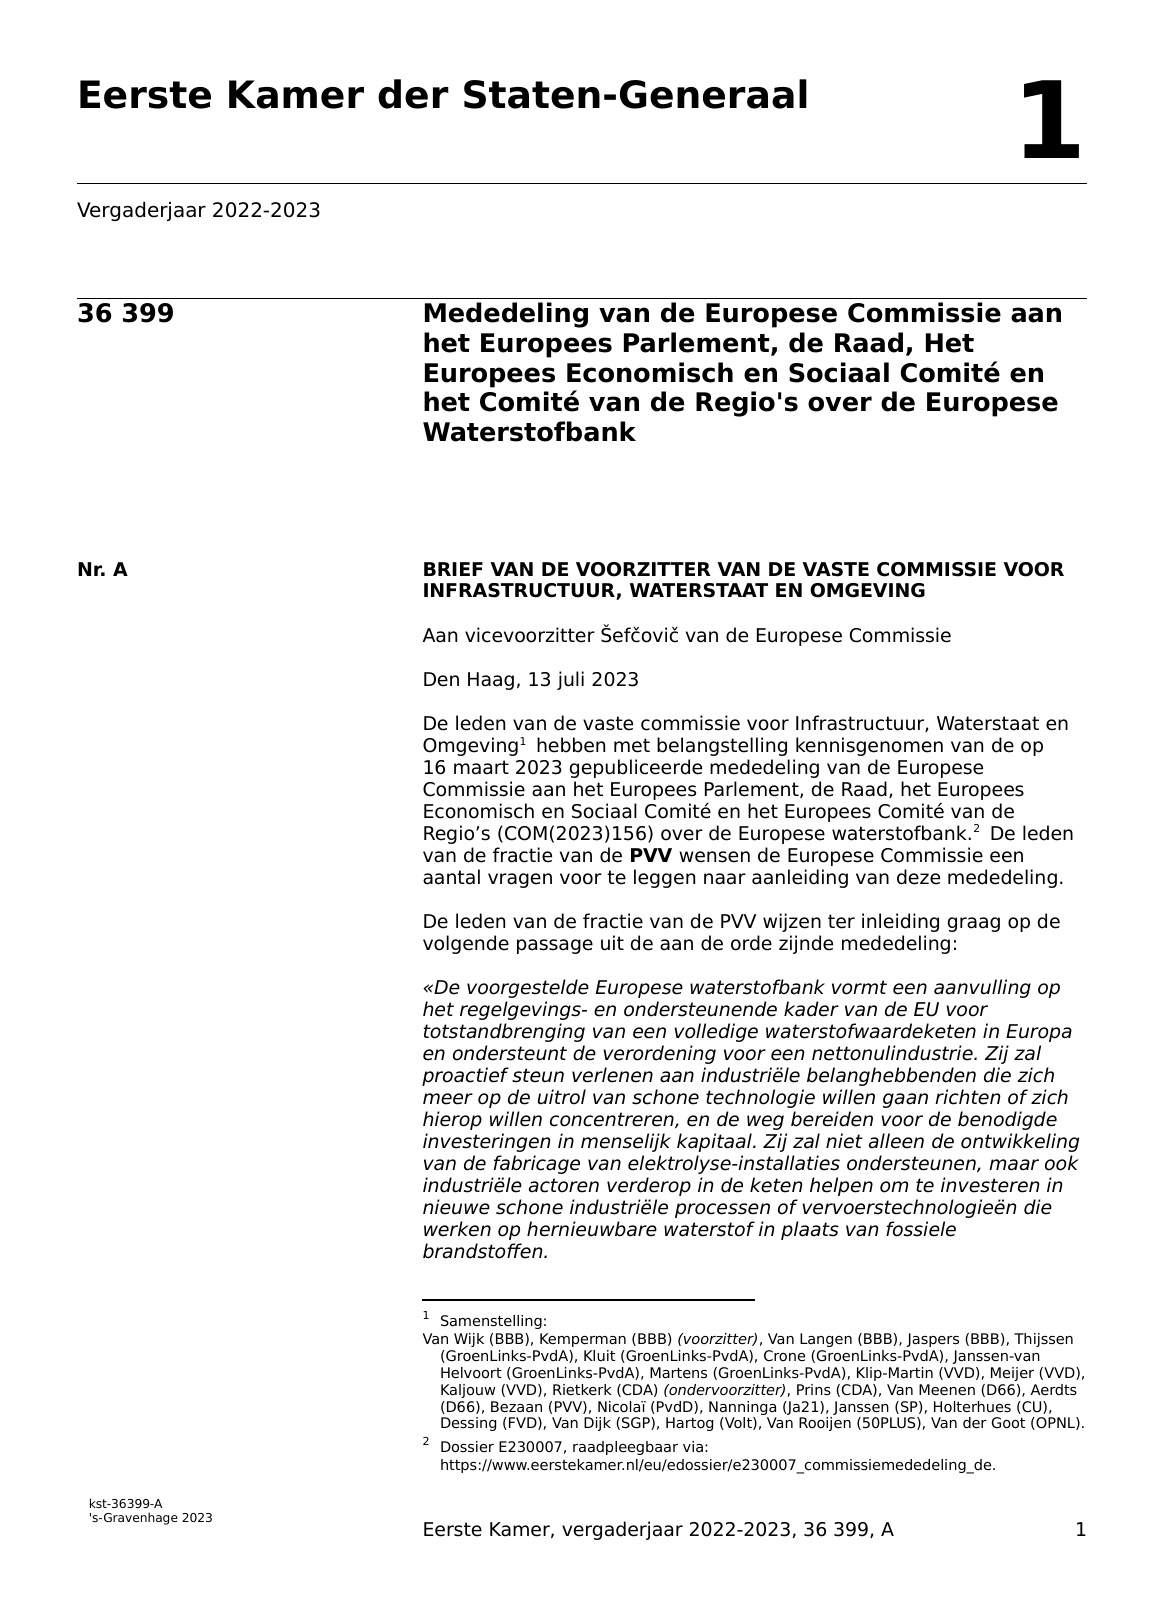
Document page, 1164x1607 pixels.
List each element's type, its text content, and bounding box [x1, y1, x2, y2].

text De leden van de fractie van de PVV wijzen ter inleiding graag op de volgende passage uit de aan de orde zijnde mededeling: [422, 911, 1087, 955]
text Dossier E230007, raadpleegbaar via: https://www.eerstekamer.nl/eu/edossier/e230007_commissiemededeling_de. [422, 1435, 1087, 1474]
subtitle 36 399 Mededeling van de Europese Commissie aan het Europees Parlement, de Raad, Het Europees Economisch en Sociaal Comité en het Comité van de Regio's over de Europese Waterstofbank [77, 299, 1087, 447]
text Samenstelling: [422, 1309, 1087, 1331]
text De leden van de vaste commissie voor Infrastructuur, Waterstaat en Omgeving hebben met belangstelling kennisgenomen van de op 16 maart 2023 gepubliceerde mededeling van de Europese Commissie aan het Europees Parlement, de Raad, het Europees Economisch en Sociaal Comité en het Europees Comité van de Regio’s (COM(2023)156) over de Europese waterstofbank. De leden van de fractie van de PVV wensen de Europese Commissie een aantal vragen voor te leggen naar aanleiding van deze mededeling. [422, 713, 1087, 889]
table_header Eerste Kamer der Staten-Generaal [77, 59, 886, 183]
text Den Haag, 13 juli 2023 [422, 669, 1087, 691]
text «De voorgestelde Europese waterstofbank vormt een aanvulling op het regelgevings- en ondersteunende kader van de EU voor totstandbrenging van een volledige waterstofwaardeketen in Europa en ondersteunt de verordening voor een nettonulindustrie. Zij zal proactief steun verlenen aan industriële belanghebbenden die zich meer op de uitrol van schone technologie willen gaan richten of zich hierop willen concentreren, en de weg bereiden voor de benodigde investeringen in menselijk kapitaal. Zij zal niet alleen de ontwikkeling van de fabricage van elektrolyse-installaties ondersteunen, maar ook industriële actoren verderop in de keten helpen om te investeren in nieuwe schone industriële processen of vervoerstechnologieën die werken op hernieuwbare waterstof in plaats van fossiele brandstoffen. [422, 977, 1087, 1263]
text 's-Gravenhage 2023 [88, 1511, 323, 1525]
table_cell Vergaderjaar 2022-2023 [77, 184, 1087, 298]
text Aan vicevoorzitter Šefčovič van de Europese Commissie [422, 624, 1087, 647]
text Van Wijk (BBB), Kemperman (BBB) (voorzitter), Van Langen (BBB), Jaspers (BBB), Thijssen (GroenLinks-PvdA), Kluit (GroenLinks-PvdA), Crone (GroenLinks-PvdA), Janssen-van Helvoort (GroenLinks-PvdA), Martens (GroenLinks-PvdA), Klip-Martin (VVD), Meijer (VVD), Kaljouw (VVD), Rietkerk (CDA) (ondervoorzitter), Prins (CDA), Van Meenen (D66), Aerdts (D66), Bezaan (PVV), Nicolaï (PvdD), Nanninga (Ja21), Janssen (SP), Holterhues (CU), Dessing (FVD), Van Dijk (SGP), Hartog (Volt), Van Rooijen (50PLUS), Van der Goot (OPNL). [422, 1331, 1087, 1432]
text kst-36399-A [88, 1497, 323, 1511]
table_header 1 [886, 59, 1087, 183]
subtitle Nr. A BRIEF VAN DE VOORZITTER VAN DE VASTE COMMISSIE VOOR INFRASTRUCTUUR, WATERSTAAT EN OMGEVING [77, 558, 1087, 602]
